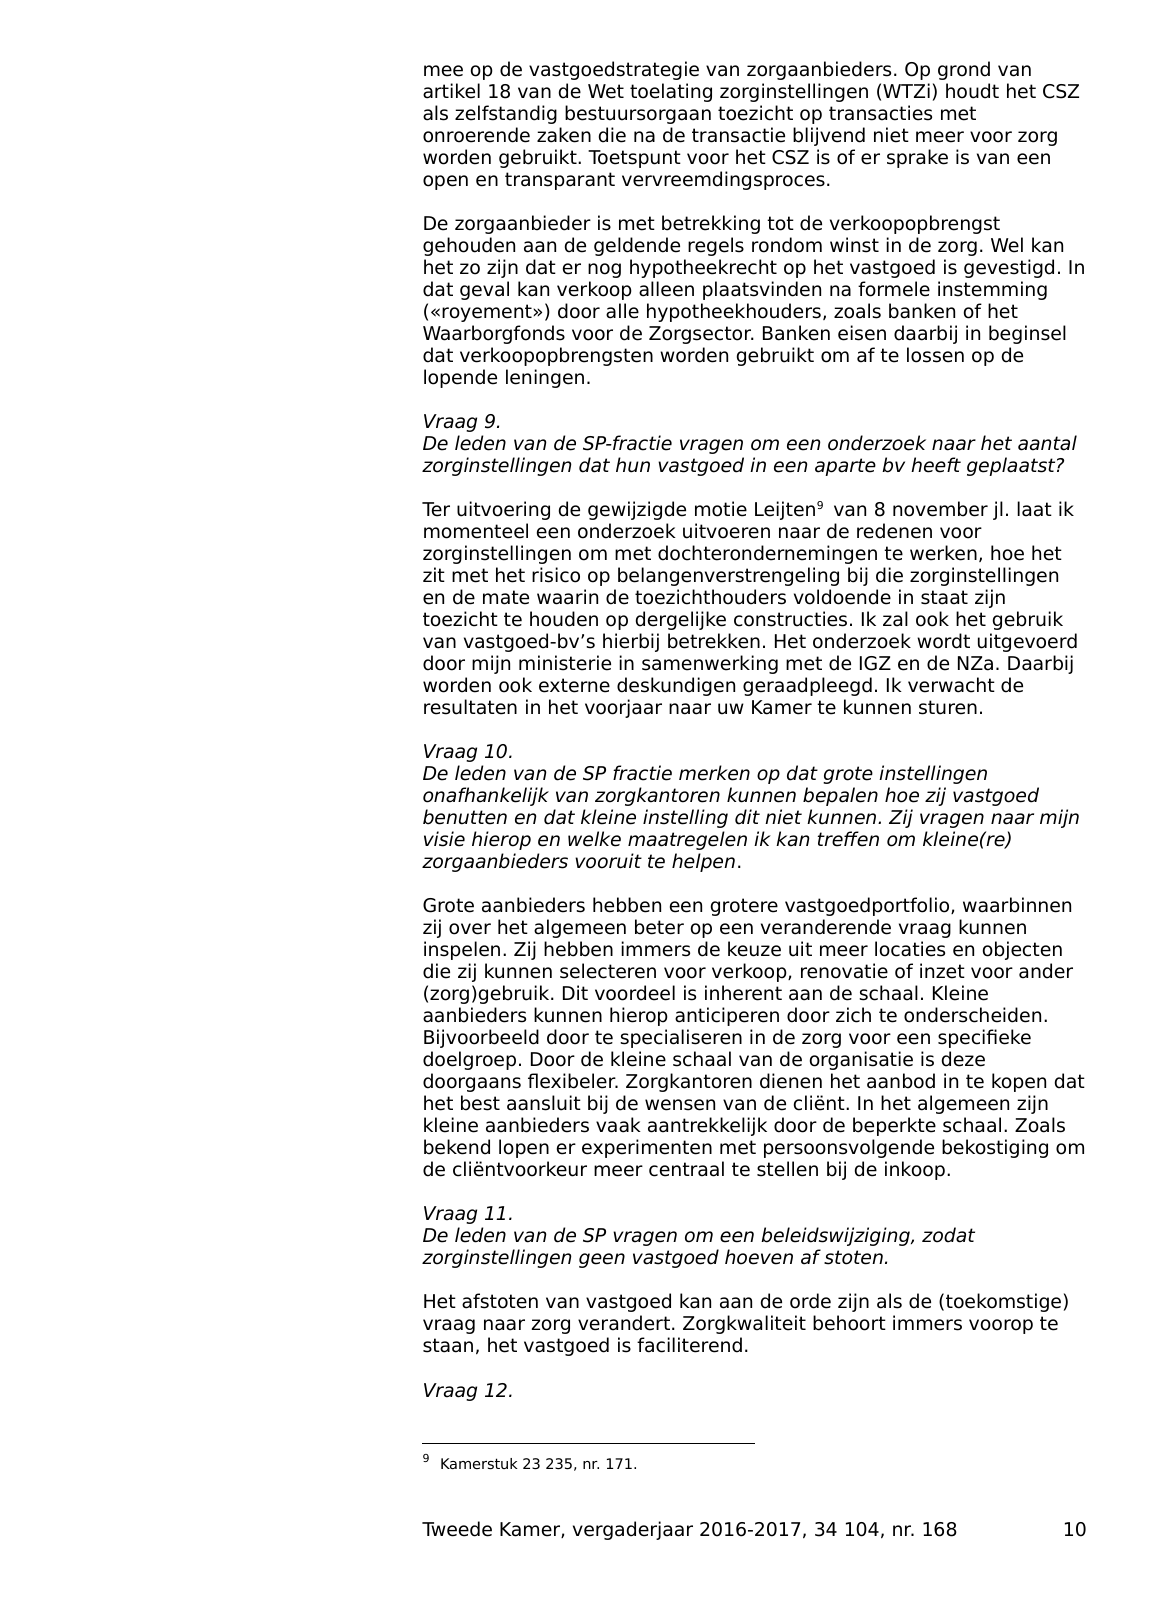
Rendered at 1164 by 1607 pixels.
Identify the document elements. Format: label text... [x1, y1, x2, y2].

text De leden van de SP-fractie vragen om een onderzoek naar het aantal zorginstellingen dat hun vastgoed in een aparte bv heeft geplaatst? [422, 433, 1087, 477]
text Vraag 10. [422, 741, 1087, 763]
text Het afstoten van vastgoed kan aan de orde zijn als de (toekomstige) vraag naar zorg verandert. Zorgkwaliteit behoort immers voorop te staan, het vastgoed is faciliterend. [422, 1291, 1087, 1357]
text Ter uitvoering de gewijzigde motie Leijten van 8 november jl. laat ik momenteel een onderzoek uitvoeren naar de redenen voor zorginstellingen om met dochterondernemingen te werken, hoe het zit met het risico op belangenverstrengeling bij die zorginstellingen en de mate waarin de toezichthouders voldoende in staat zijn toezicht te houden op dergelijke constructies. Ik zal ook het gebruik van vastgoed-bv’s hierbij betrekken. Het onderzoek wordt uitgevoerd door mijn ministerie in samenwerking met de IGZ en de NZa. Daarbij worden ook externe deskundigen geraadpleegd. Ik verwacht de resultaten in het voorjaar naar uw Kamer te kunnen sturen. [422, 499, 1087, 719]
text De leden van de SP vragen om een beleidswijziging, zodat zorginstellingen geen vastgoed hoeven af stoten. [422, 1225, 1087, 1269]
text Grote aanbieders hebben een grotere vastgoedportfolio, waarbinnen zij over het algemeen beter op een veranderende vraag kunnen inspelen. Zij hebben immers de keuze uit meer locaties en objecten die zij kunnen selecteren voor verkoop, renovatie of inzet voor ander (zorg)gebruik. Dit voordeel is inherent aan de schaal. Kleine aanbieders kunnen hierop anticiperen door zich te onderscheiden. Bijvoorbeeld door te specialiseren in de zorg voor een specifieke doelgroep. Door de kleine schaal van de organisatie is deze doorgaans flexibeler. Zorgkantoren dienen het aanbod in te kopen dat het best aansluit bij de wensen van de cliënt. In het algemeen zijn kleine aanbieders vaak aantrekkelijk door de beperkte schaal. Zoals bekend lopen er experimenten met persoonsvolgende bekostiging om de cliëntvoorkeur meer centraal te stellen bij de inkoop. [422, 895, 1087, 1181]
text Vraag 12. [422, 1379, 1087, 1401]
text Vraag 11. [422, 1203, 1087, 1225]
text Kamerstuk 23 235, nr. 171. [422, 1452, 1087, 1474]
text De leden van de SP fractie merken op dat grote instellingen onafhankelijk van zorgkantoren kunnen bepalen hoe zij vastgoed benutten en dat kleine instelling dit niet kunnen. Zij vragen naar mijn visie hierop en welke maatregelen ik kan treffen om kleine(re) zorgaanbieders vooruit te helpen. [422, 763, 1087, 873]
text Vraag 9. [422, 411, 1087, 433]
text De zorgaanbieder is met betrekking tot de verkoopopbrengst gehouden aan de geldende regels rondom winst in de zorg. Wel kan het zo zijn dat er nog hypotheekrecht op het vastgoed is gevestigd. In dat geval kan verkoop alleen plaatsvinden na formele instemming («royement») door alle hypotheekhouders, zoals banken of het Waarborgfonds voor de Zorgsector. Banken eisen daarbij in beginsel dat verkoopopbrengsten worden gebruikt om af te lossen op de lopende leningen. [422, 213, 1087, 389]
text mee op de vastgoedstrategie van zorgaanbieders. Op grond van artikel 18 van de Wet toelating zorginstellingen (WTZi) houdt het CSZ als zelfstandig bestuursorgaan toezicht op transacties met onroerende zaken die na de transactie blijvend niet meer voor zorg worden gebruikt. Toetspunt voor het CSZ is of er sprake is van een open en transparant vervreemdingsproces. [422, 59, 1087, 191]
